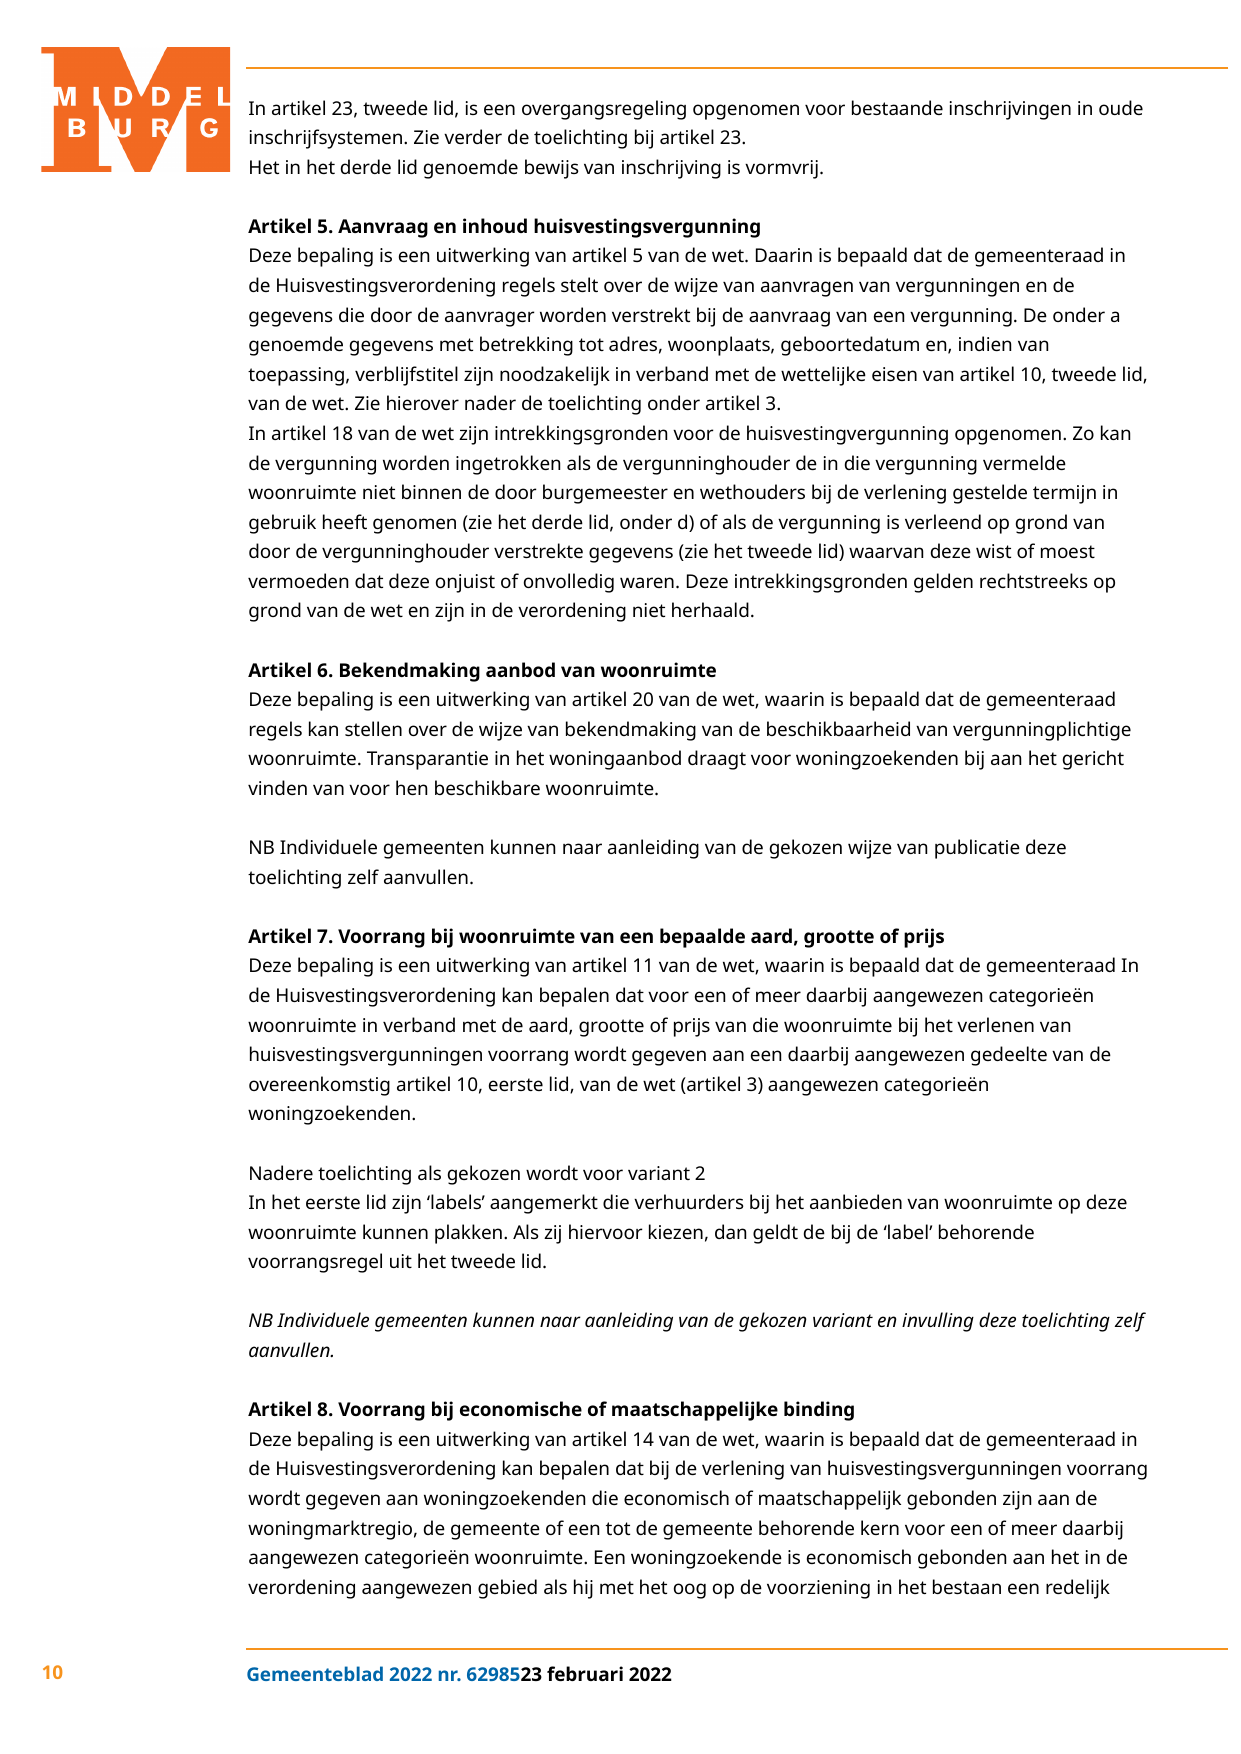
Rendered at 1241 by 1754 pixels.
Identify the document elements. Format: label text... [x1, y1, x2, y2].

text Artikel 5. Aanvraag en inhoud huisvestingsvergunning [248, 213, 1152, 239]
text Deze bepaling is een uitwerking van artikel 5 van de wet. Daarin is bepaald dat de gemeenteraad in de Huisvestingsverordening regels stelt over de wijze van aanvragen van vergunningen en de gegevens die door de aanvrager worden verstrekt bij de aanvraag van een vergunning. De onder a genoemde gegevens met betrekking tot adres, woonplaats, geboortedatum en, indien van toepassing, verblijfstitel zijn noodzakelijk in verband met de wettelijke eisen van artikel 10, tweede lid, van de wet. Zie hierover nader de toelichting onder artikel 3. [248, 243, 1152, 416]
text Nadere toelichting als gekozen wordt voor variant 2 [248, 1160, 1152, 1186]
text Deze bepaling is een uitwerking van artikel 20 van de wet, waarin is bepaald dat de gemeenteraad regels kan stellen over de wijze van bekendmaking van de beschikbaarheid van vergunningplichtige woonruimte. Transparantie in het woningaanbod draagt voor woningzoekenden bij aan het gericht vinden van voor hen beschikbare woonruimte. [248, 686, 1152, 801]
text NB Individuele gemeenten kunnen naar aanleiding van de gekozen variant en invulling deze toelichting zelf aanvullen. [248, 1308, 1152, 1363]
text Artikel 8. Voorrang bij economische of maatschappelijke binding [248, 1396, 1152, 1422]
text Artikel 7. Voorrang bij woonruimte van een bepaalde aard, grootte of prijs [248, 923, 1152, 949]
text NB Individuele gemeenten kunnen naar aanleiding van de gekozen wijze van publicatie deze toelichting zelf aanvullen. [248, 834, 1152, 890]
text Deze bepaling is een uitwerking van artikel 11 van de wet, waarin is bepaald dat de gemeenteraad In de Huisvestingsverordening kan bepalen dat voor een of meer daarbij aangewezen categorieën woonruimte in verband met de aard, grootte of prijs van die woonruimte bij het verlenen van huisvestingsvergunningen voorrang wordt gegeven aan een daarbij aangewezen gedeelte van de overeenkomstig artikel 10, eerste lid, van de wet (artikel 3) aangewezen categorieën woningzoekenden. [248, 953, 1152, 1126]
text In artikel 23, tweede lid, is een overgangsregeling opgenomen voor bestaande inschrijvingen in oude inschrijfsystemen. Zie verder de toelichting bij artikel 23. [248, 95, 1152, 150]
text Deze bepaling is een uitwerking van artikel 14 van de wet, waarin is bepaald dat de gemeenteraad in de Huisvestingsverordening kan bepalen dat bij de verlening van huisvestingsvergunningen voorrang wordt gegeven aan woningzoekenden die economisch of maatschappelijk gebonden zijn aan de woningmarktregio, de gemeente of een tot de gemeente behorende kern voor een of meer daarbij aangewezen categorieën woonruimte. Een woningzoekende is economisch gebonden aan het in de verordening aangewezen gebied als hij met het oog op de voorziening in het bestaan een redelijk [248, 1426, 1152, 1600]
text Artikel 6. Bekendmaking aanbod van woonruimte [248, 657, 1152, 683]
text Het in het derde lid genoemde bewijs van inschrijving is vormvrij. [248, 154, 1152, 180]
text In het eerste lid zijn ‘labels’ aangemerkt die verhuurders bij het aanbieden van woonruimte op deze woonruimte kunnen plakken. Als zij hiervoor kiezen, dan geldt de bij de ‘label’ behorende voorrangsregel uit het tweede lid. [248, 1189, 1152, 1274]
picture [41, 47, 231, 172]
text In artikel 18 van de wet zijn intrekkingsgronden voor de huisvestingvergunning opgenomen. Zo kan de vergunning worden ingetrokken als de vergunninghouder de in die vergunning vermelde woonruimte niet binnen de door burgemeester en wethouders bij de verlening gestelde termijn in gebruik heeft genomen (zie het derde lid, onder d) of als de vergunning is verleend op grond van door de vergunninghouder verstrekte gegevens (zie het tweede lid) waarvan deze wist of moest vermoeden dat deze onjuist of onvolledig waren. Deze intrekkingsgronden gelden rechtstreeks op grond van de wet en zijn in de verordening niet herhaald. [248, 420, 1152, 623]
